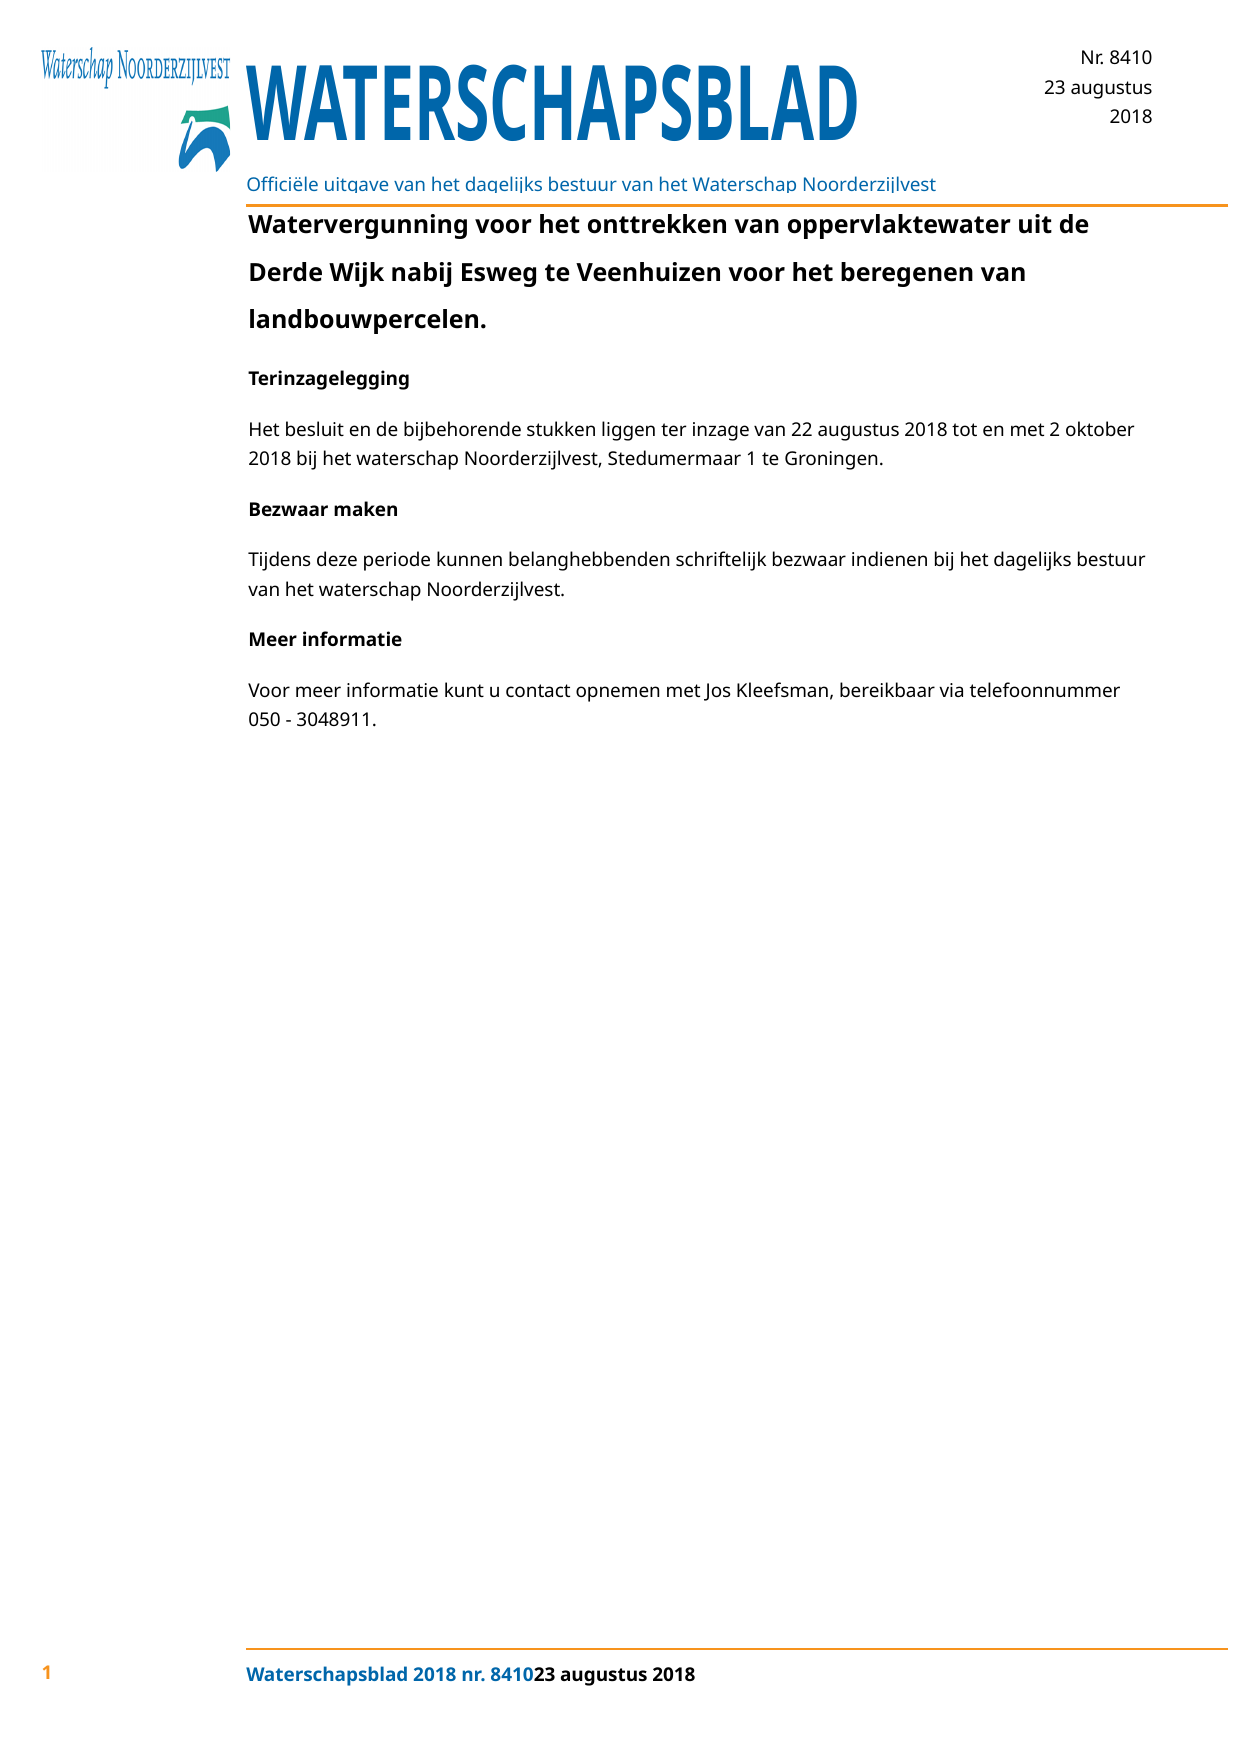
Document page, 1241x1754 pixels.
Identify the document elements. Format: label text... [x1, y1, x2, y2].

picture [41, 47, 231, 172]
text Het besluit en de bijbehorende stukken liggen ter inzage van 22 augustus 2018 tot en met 2 oktober 2018 bij het waterschap Noorderzijlvest, Stedumermaar 1 te Groningen. [248, 416, 1152, 471]
text Tijdens deze periode kunnen belanghebbenden schriftelijk bezwaar indienen bij het dagelijks bestuur van het waterschap Noorderzijlvest. [248, 546, 1152, 602]
text Meer informatie [248, 626, 1152, 652]
text Terinzagelegging [248, 366, 1152, 391]
text Voor meer informatie kunt u contact opnemen met Jos Kleefsman, bereikbaar via telefoonnummer 050 - 3048911. [248, 677, 1152, 732]
text Watervergunning voor het onttrekken van oppervlaktewater uit de Derde Wijk nabij Esweg te Veenhuizen voor het beregenen van landbouwpercelen. [248, 207, 1152, 336]
text Bezwaar maken [248, 496, 1152, 522]
